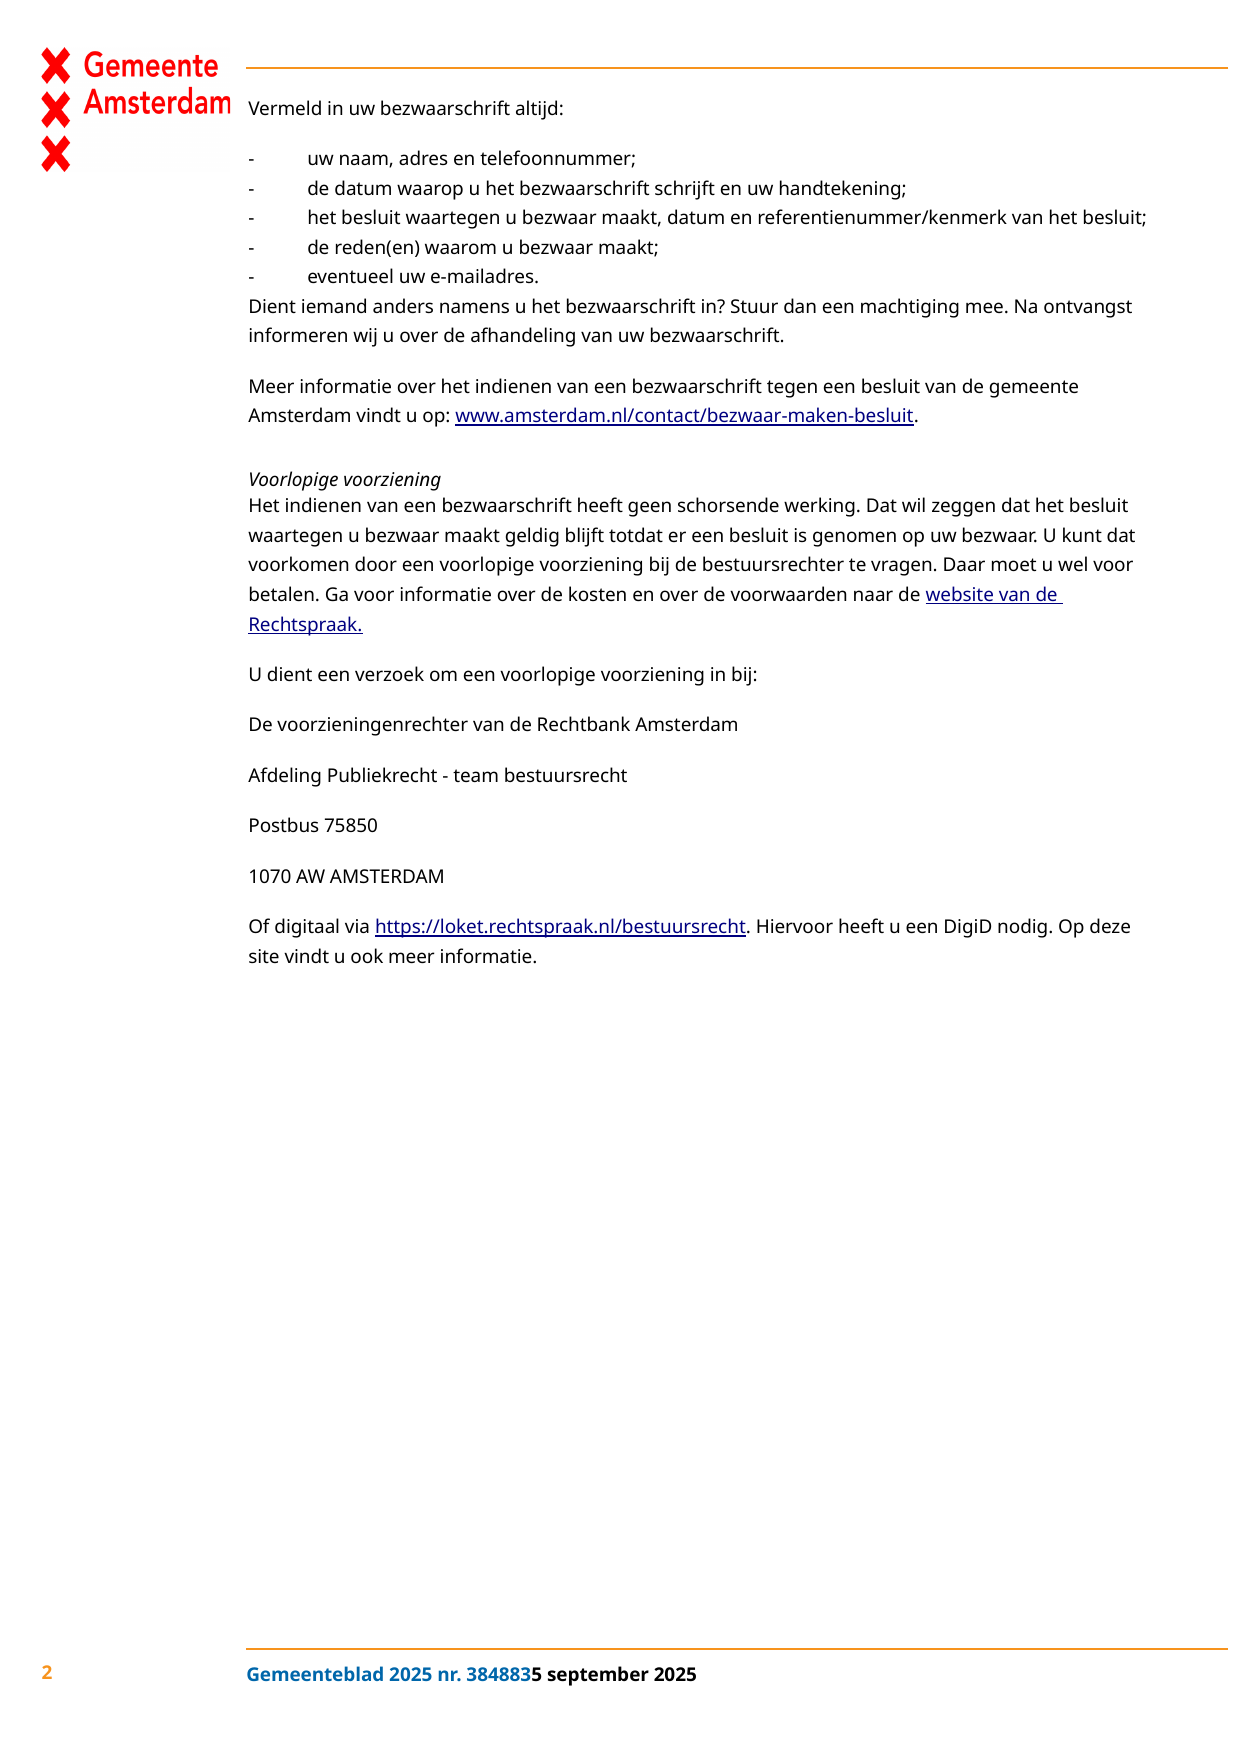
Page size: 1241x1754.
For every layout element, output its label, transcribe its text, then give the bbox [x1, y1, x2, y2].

list de datum waarop u het bezwaarschrift schrijft en uw handtekening; [248, 175, 1152, 201]
text Voorlopige voorziening [248, 467, 1152, 492]
text De voorzieningenrechter van de Rechtbank Amsterdam [248, 712, 1152, 737]
text Meer informatie over het indienen van een bezwaarschrift tegen een besluit van de gemeente Amsterdam vindt u op: www.amsterdam.nl/contact/bezwaar-maken-besluit. [248, 373, 1152, 428]
text Afdeling Publiekrecht - team bestuursrecht [248, 762, 1152, 788]
text U dient een verzoek om een voorlopige voorziening in bij: [248, 661, 1152, 687]
text Dient iemand anders namens u het bezwaarschrift in? Stuur dan een machtiging mee. Na ontvangst informeren wij u over de afhandeling van uw bezwaarschrift. [248, 293, 1152, 348]
list eventueel uw e-mailadres. [248, 263, 1152, 289]
text Het indienen van een bezwaarschrift heeft geen schorsende werking. Dat wil zeggen dat het besluit waartegen u bezwaar maakt geldig blijft totdat er een besluit is genomen op uw bezwaar. U kunt dat voorkomen door een voorlopige voorziening bij de bestuursrechter te vragen. Daar moet u wel voor betalen. Ga voor informatie over de kosten en over de voorwaarden naar de website van de Rechtspraak. [248, 492, 1152, 636]
list de reden(en) waarom u bezwaar maakt; [248, 234, 1152, 260]
list uw naam, adres en telefoonnummer; [248, 145, 1152, 171]
text Vermeld in uw bezwaarschrift altijd: [248, 95, 1152, 121]
text Of digitaal via https://loket.rechtspraak.nl/bestuursrecht. Hiervoor heeft u een DigiD nodig. Op deze site vindt u ook meer informatie. [248, 913, 1152, 968]
list het besluit waartegen u bezwaar maakt, datum en referentienummer/kenmerk van het besluit; [248, 204, 1152, 230]
text Postbus 75850 [248, 812, 1152, 838]
picture [41, 47, 231, 172]
text 1070 AW AMSTERDAM [248, 863, 1152, 888]
